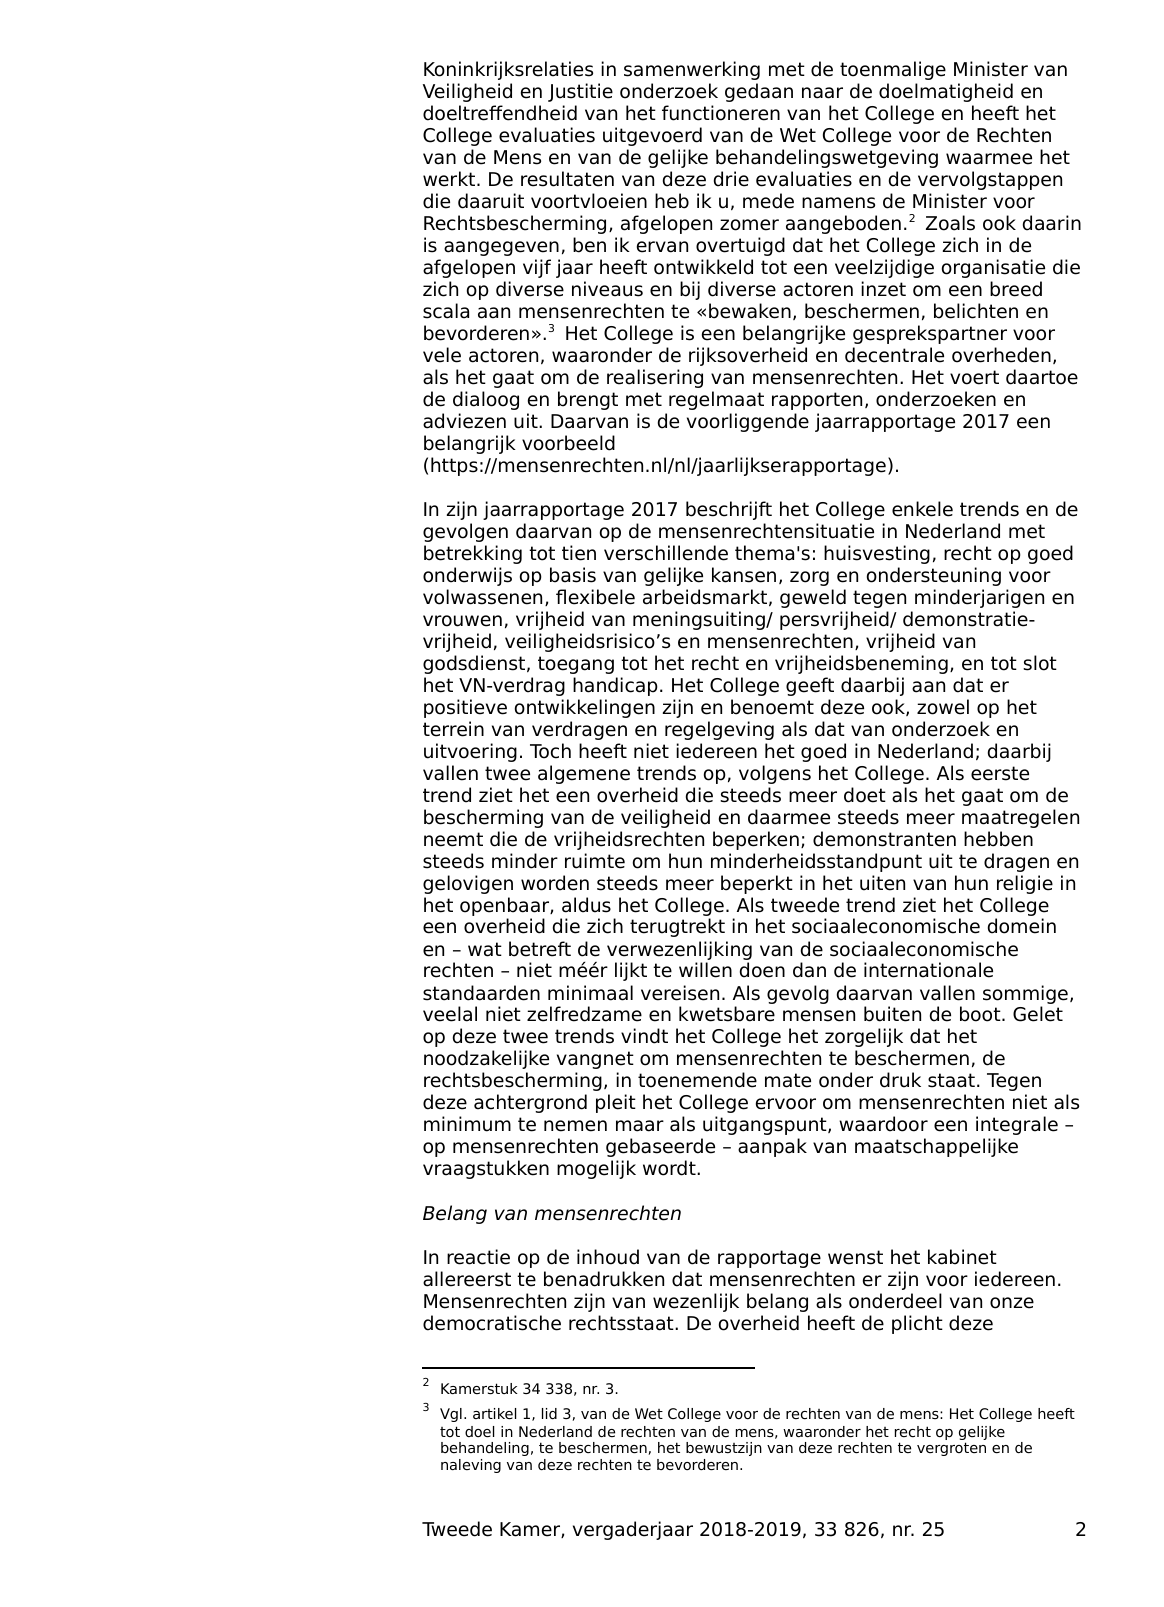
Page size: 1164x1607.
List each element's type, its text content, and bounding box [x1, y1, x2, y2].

text Kamerstuk 34 338, nr. 3. [422, 1377, 1087, 1399]
text In zijn jaarrapportage 2017 beschrijft het College enkele trends en de gevolgen daarvan op de mensenrechtensituatie in Nederland met betrekking tot tien verschillende thema's: huisvesting, recht op goed onderwijs op basis van gelijke kansen, zorg en ondersteuning voor volwassenen, flexibele arbeidsmarkt, geweld tegen minderjarigen en vrouwen, vrijheid van meningsuiting/ persvrijheid/ demonstratie-vrijheid, veiligheidsrisico’s en mensenrechten, vrijheid van godsdienst, toegang tot het recht en vrijheidsbeneming, en tot slot het VN-verdrag handicap. Het College geeft daarbij aan dat er positieve ontwikkelingen zijn en benoemt deze ook, zowel op het terrein van verdragen en regelgeving als dat van onderzoek en uitvoering. Toch heeft niet iedereen het goed in Nederland; daarbij vallen twee algemene trends op, volgens het College. Als eerste trend ziet het een overheid die steeds meer doet als het gaat om de bescherming van de veiligheid en daarmee steeds meer maatregelen neemt die de vrijheidsrechten beperken; demonstranten hebben steeds minder ruimte om hun minderheidsstandpunt uit te dragen en gelovigen worden steeds meer beperkt in het uiten van hun religie in het openbaar, aldus het College. Als tweede trend ziet het College een overheid die zich terugtrekt in het sociaaleconomische domein en – wat betreft de verwezenlijking van de sociaaleconomische rechten – niet méér lijkt te willen doen dan de internationale standaarden minimaal vereisen. Als gevolg daarvan vallen sommige, veelal niet zelfredzame en kwetsbare mensen buiten de boot. Gelet op deze twee trends vindt het College het zorgelijk dat het noodzakelijke vangnet om mensenrechten te beschermen, de rechtsbescherming, in toenemende mate onder druk staat. Tegen deze achtergrond pleit het College ervoor om mensenrechten niet als minimum te nemen maar als uitgangspunt, waardoor een integrale – op mensenrechten gebaseerde – aanpak van maatschappelijke vraagstukken mogelijk wordt. [422, 499, 1087, 1180]
subtitle Belang van mensenrechten [422, 1202, 1087, 1224]
text In reactie op de inhoud van de rapportage wenst het kabinet allereerst te benadrukken dat mensenrechten er zijn voor iedereen. Mensenrechten zijn van wezenlijk belang als onderdeel van onze democratische rechtsstaat. De overheid heeft de plicht deze [422, 1247, 1087, 1334]
text Koninkrijksrelaties in samenwerking met de toenmalige Minister van Veiligheid en Justitie onderzoek gedaan naar de doelmatigheid en doeltreffendheid van het functioneren van het College en heeft het College evaluaties uitgevoerd van de Wet College voor de Rechten van de Mens en van de gelijke behandelingswetgeving waarmee het werkt. De resultaten van deze drie evaluaties en de vervolgstappen die daaruit voortvloeien heb ik u, mede namens de Minister voor Rechtsbescherming, afgelopen zomer aangeboden. Zoals ook daarin is aangegeven, ben ik ervan overtuigd dat het College zich in de afgelopen vijf jaar heeft ontwikkeld tot een veelzijdige organisatie die zich op diverse niveaus en bij diverse actoren inzet om een breed scala aan mensenrechten te «bewaken, beschermen, belichten en bevorderen». Het College is een belangrijke gesprekspartner voor vele actoren, waaronder de rijksoverheid en decentrale overheden, als het gaat om de realisering van mensenrechten. Het voert daartoe de dialoog en brengt met regelmaat rapporten, onderzoeken en adviezen uit. Daarvan is de voorliggende jaarrapportage 2017 een belangrijk voorbeeld (https://mensenrechten.nl/nl/jaarlijkserapportage). [422, 59, 1087, 477]
text Vgl. artikel 1, lid 3, van de Wet College voor de rechten van de mens: Het College heeft tot doel in Nederland de rechten van de mens, waaronder het recht op gelijke behandeling, te beschermen, het bewustzijn van deze rechten te vergroten en de naleving van deze rechten te bevorderen. [422, 1402, 1087, 1474]
